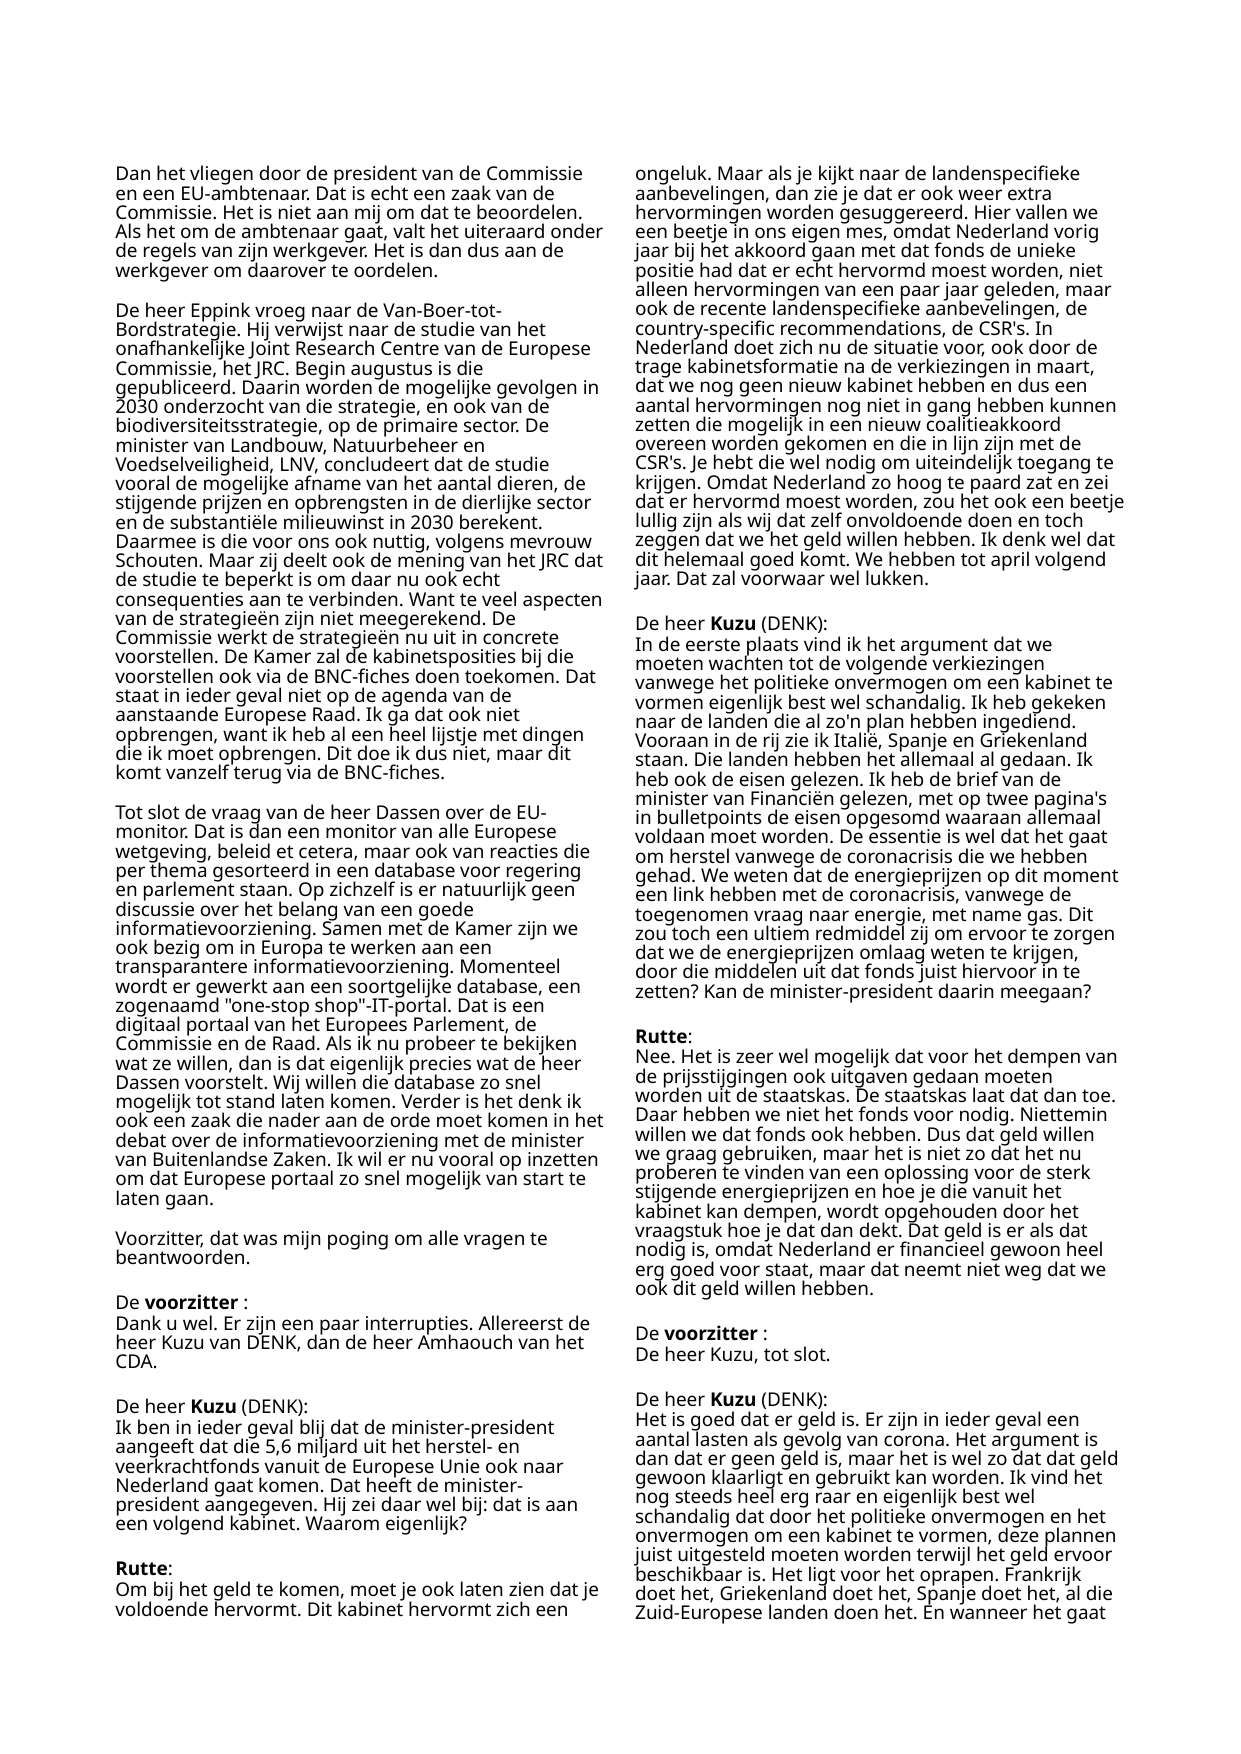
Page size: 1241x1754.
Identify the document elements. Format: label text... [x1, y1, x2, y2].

text De heer Kuzu, tot slot. [635, 1346, 1125, 1365]
text De voorzitter : [115, 1289, 605, 1315]
text Om bij het geld te komen, moet je ook laten zien dat je voldoende hervormt. Dit kabinet hervormt zich een [115, 1581, 605, 1620]
text Ik ben in ieder geval blij dat de minister-president aangeeft dat die 5,6 miljard uit het herstel- en veerkrachtfonds vanuit de Europese Unie ook naar Nederland gaat komen. Dat heeft de minister-president aangegeven. Hij zei daar wel bij: dat is aan een volgend kabinet. Waarom eigenlijk? [115, 1419, 605, 1535]
text ongeluk. Maar als je kijkt naar de landenspecifieke aanbevelingen, dan zie je dat er ook weer extra hervormingen worden gesuggereerd. Hier vallen we een beetje in ons eigen mes, omdat Nederland vorig jaar bij het akkoord gaan met dat fonds de unieke positie had dat er echt hervormd moest worden, niet alleen hervormingen van een paar jaar geleden, maar ook de recente landenspecifieke aanbevelingen, de country-specific recommendations, de CSR's. In Nederland doet zich nu de situatie voor, ook door de trage kabinetsformatie na de verkiezingen in maart, dat we nog geen nieuw kabinet hebben en dus een aantal hervormingen nog niet in gang hebben kunnen zetten die mogelijk in een nieuw coalitieakkoord overeen worden gekomen en die in lijn zijn met de CSR's. Je hebt die wel nodig om uiteindelijk toegang te krijgen. Omdat Nederland zo hoog te paard zat en zei dat er hervormd moest worden, zou het ook een beetje lullig zijn als wij dat zelf onvoldoende doen en toch zeggen dat we het geld willen hebben. Ik denk wel dat dit helemaal goed komt. We hebben tot april volgend jaar. Dat zal voorwaar wel lukken. [635, 165, 1125, 589]
text De heer Kuzu (DENK): [635, 1386, 1125, 1411]
text Nee. Het is zeer wel mogelijk dat voor het dempen van de prijsstijgingen ook uitgaven gedaan moeten worden uit de staatskas. De staatskas laat dat dan toe. Daar hebben we niet het fonds voor nodig. Niettemin willen we dat fonds ook hebben. Dus dat geld willen we graag gebruiken, maar het is niet zo dat het nu proberen te vinden van een oplossing voor de sterk stijgende energieprijzen en hoe je die vanuit het kabinet kan dempen, wordt opgehouden door het vraagstuk hoe je dat dan dekt. Dat geld is er als dat nodig is, omdat Nederland er financieel gewoon heel erg goed voor staat, maar dat neemt niet weg dat we ook dit geld willen hebben. [635, 1048, 1125, 1299]
text Tot slot de vraag van de heer Dassen over de EU-monitor. Dat is dan een monitor van alle Europese wetgeving, beleid et cetera, maar ook van reacties die per thema gesorteerd in een database voor regering en parlement staan. Op zichzelf is er natuurlijk geen discussie over het belang van een goede informatievoorziening. Samen met de Kamer zijn we ook bezig om in Europa te werken aan een transparantere informatievoorziening. Momenteel wordt er gewerkt aan een soortgelijke database, een zogenaamd "one-stop shop"-IT-portal. Dat is een digitaal portaal van het Europees Parlement, de Commissie en de Raad. Als ik nu probeer te bekijken wat ze willen, dan is dat eigenlijk precies wat de heer Dassen voorstelt. Wij willen die database zo snel mogelijk tot stand laten komen. Verder is het denk ik ook een zaak die nader aan de orde moet komen in het debat over de informatievoorziening met de minister van Buitenlandse Zaken. Ik wil er nu vooral op inzetten om dat Europese portaal zo snel mogelijk van start te laten gaan. [115, 804, 605, 1209]
text De heer Kuzu (DENK): [115, 1393, 605, 1419]
text Dank u wel. Er zijn een paar interrupties. Allereerst de heer Kuzu van DENK, dan de heer Amhaouch van het CDA. [115, 1315, 605, 1372]
text In de eerste plaats vind ik het argument dat we moeten wachten tot de volgende verkiezingen vanwege het politieke onvermogen om een kabinet te vormen eigenlijk best wel schandalig. Ik heb gekeken naar de landen die al zo'n plan hebben ingediend. Vooraan in de rij zie ik Italië, Spanje en Griekenland staan. Die landen hebben het allemaal al gedaan. Ik heb ook de eisen gelezen. Ik heb de brief van de minister van Financiën gelezen, met op twee pagina's in bulletpoints de eisen opgesomd waaraan allemaal voldaan moet worden. De essentie is wel dat het gaat om herstel vanwege de coronacrisis die we hebben gehad. We weten dat de energieprijzen op dit moment een link hebben met de coronacrisis, vanwege de toegenomen vraag naar energie, met name gas. Dit zou toch een ultiem redmiddel zij om ervoor te zorgen dat we de energieprijzen omlaag weten te krijgen, door die middelen uit dat fonds juist hiervoor in te zetten? Kan de minister-president daarin meegaan? [635, 636, 1125, 1002]
text Voorzitter, dat was mijn poging om alle vragen te beantwoorden. [115, 1229, 605, 1268]
text Rutte: [115, 1556, 605, 1581]
text De voorzitter : [635, 1320, 1125, 1346]
text De heer Kuzu (DENK): [635, 610, 1125, 636]
text Dan het vliegen door de president van de Commissie en een EU-ambtenaar. Dat is echt een zaak van de Commissie. Het is niet aan mij om dat te beoordelen. Als het om de ambtenaar gaat, valt het uiteraard onder de regels van zijn werkgever. Het is dan dus aan de werkgever om daarover te oordelen. [115, 165, 605, 281]
text De heer Eppink vroeg naar de Van-Boer-tot-Bordstrategie. Hij verwijst naar de studie van het onafhankelijke Joint Research Centre van de Europese Commissie, het JRC. Begin augustus is die gepubliceerd. Daarin worden de mogelijke gevolgen in 2030 onderzocht van die strategie, en ook van de biodiversiteitsstrategie, op de primaire sector. De minister van Landbouw, Natuurbeheer en Voedselveiligheid, LNV, concludeert dat de studie vooral de mogelijke afname van het aantal dieren, de stijgende prijzen en opbrengsten in de dierlijke sector en de substantiële milieuwinst in 2030 berekent. Daarmee is die voor ons ook nuttig, volgens mevrouw Schouten. Maar zij deelt ook de mening van het JRC dat de studie te beperkt is om daar nu ook echt consequenties aan te verbinden. Want te veel aspecten van de strategieën zijn niet meegerekend. De Commissie werkt de strategieën nu uit in concrete voorstellen. De Kamer zal de kabinetsposities bij die voorstellen ook via de BNC-fiches doen toekomen. Dat staat in ieder geval niet op de agenda van de aanstaande Europese Raad. Ik ga dat ook niet opbrengen, want ik heb al een heel lijstje met dingen die ik moet opbrengen. Dit doe ik dus niet, maar dit komt vanzelf terug via de BNC-fiches. [115, 302, 605, 783]
text Het is goed dat er geld is. Er zijn in ieder geval een aantal lasten als gevolg van corona. Het argument is dan dat er geen geld is, maar het is wel zo dat dat geld gewoon klaarligt en gebruikt kan worden. Ik vind het nog steeds heel erg raar en eigenlijk best wel schandalig dat door het politieke onvermogen en het onvermogen om een kabinet te vormen, deze plannen juist uitgesteld moeten worden terwijl het geld ervoor beschikbaar is. Het ligt voor het oprapen. Frankrijk doet het, Griekenland doet het, Spanje doet het, al die Zuid-Europese landen doen het. En wanneer het gaat [635, 1411, 1125, 1623]
text Rutte: [635, 1023, 1125, 1048]
